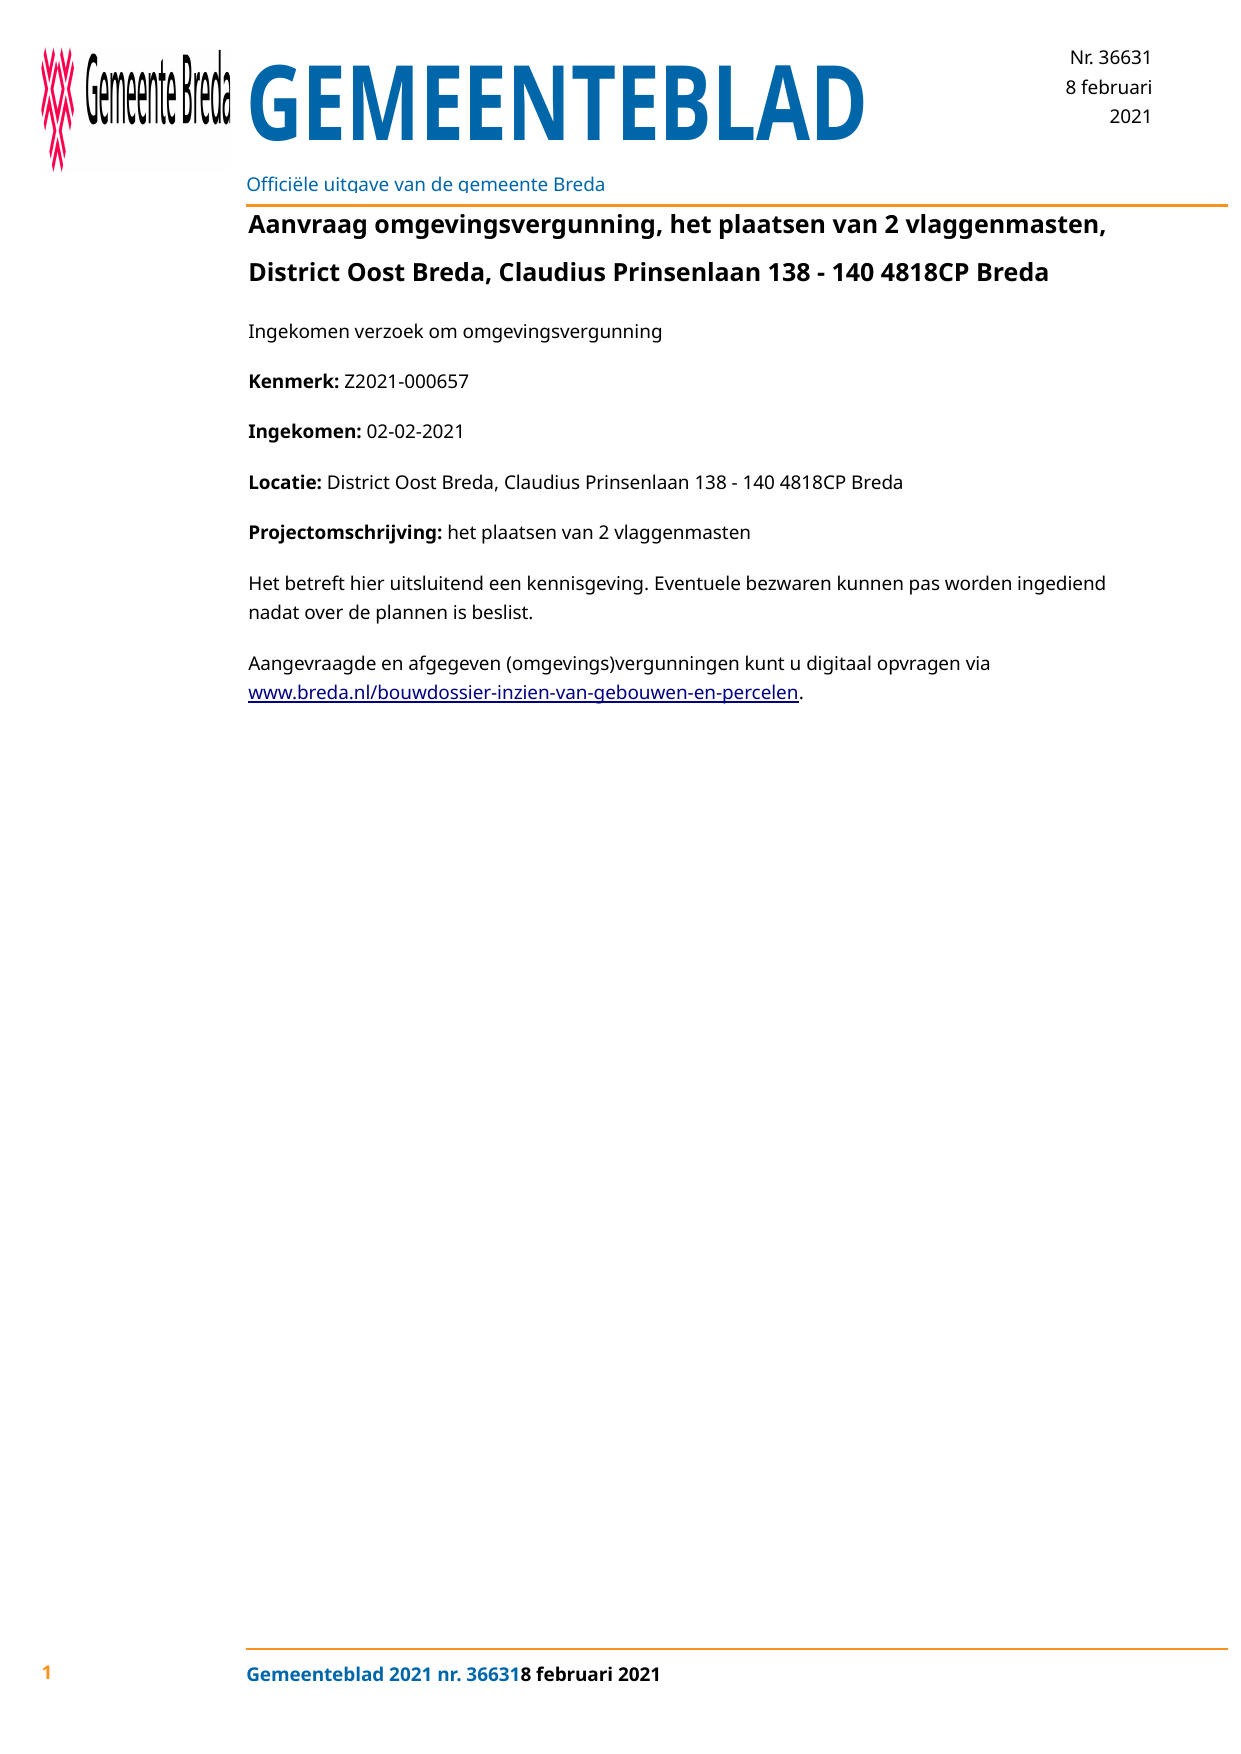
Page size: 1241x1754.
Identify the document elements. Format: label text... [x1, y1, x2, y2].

text Ingekomen verzoek om omgevingsvergunning [248, 318, 1152, 344]
text Het betreft hier uitsluitend een kennisgeving. Eventuele bezwaren kunnen pas worden ingediend nadat over de plannen is beslist. [248, 570, 1152, 625]
text Aanvraag omgevingsvergunning, het plaatsen van 2 vlaggenmasten, District Oost Breda, Claudius Prinsenlaan 138 - 140 4818CP Breda [248, 207, 1152, 288]
picture [41, 47, 231, 172]
text Projectomschrijving: het plaatsen van 2 vlaggenmasten [248, 519, 1152, 545]
text Ingekomen: 02-02-2021 [248, 419, 1152, 444]
text Aangevraagde en afgegeven (omgevings)vergunningen kunt u digitaal opvragen via www.breda.nl/bouwdossier-inzien-van-gebouwen-en-percelen. [248, 650, 1152, 705]
text Kenmerk: Z2021-000657 [248, 368, 1152, 394]
text Locatie: District Oost Breda, Claudius Prinsenlaan 138 - 140 4818CP Breda [248, 469, 1152, 495]
